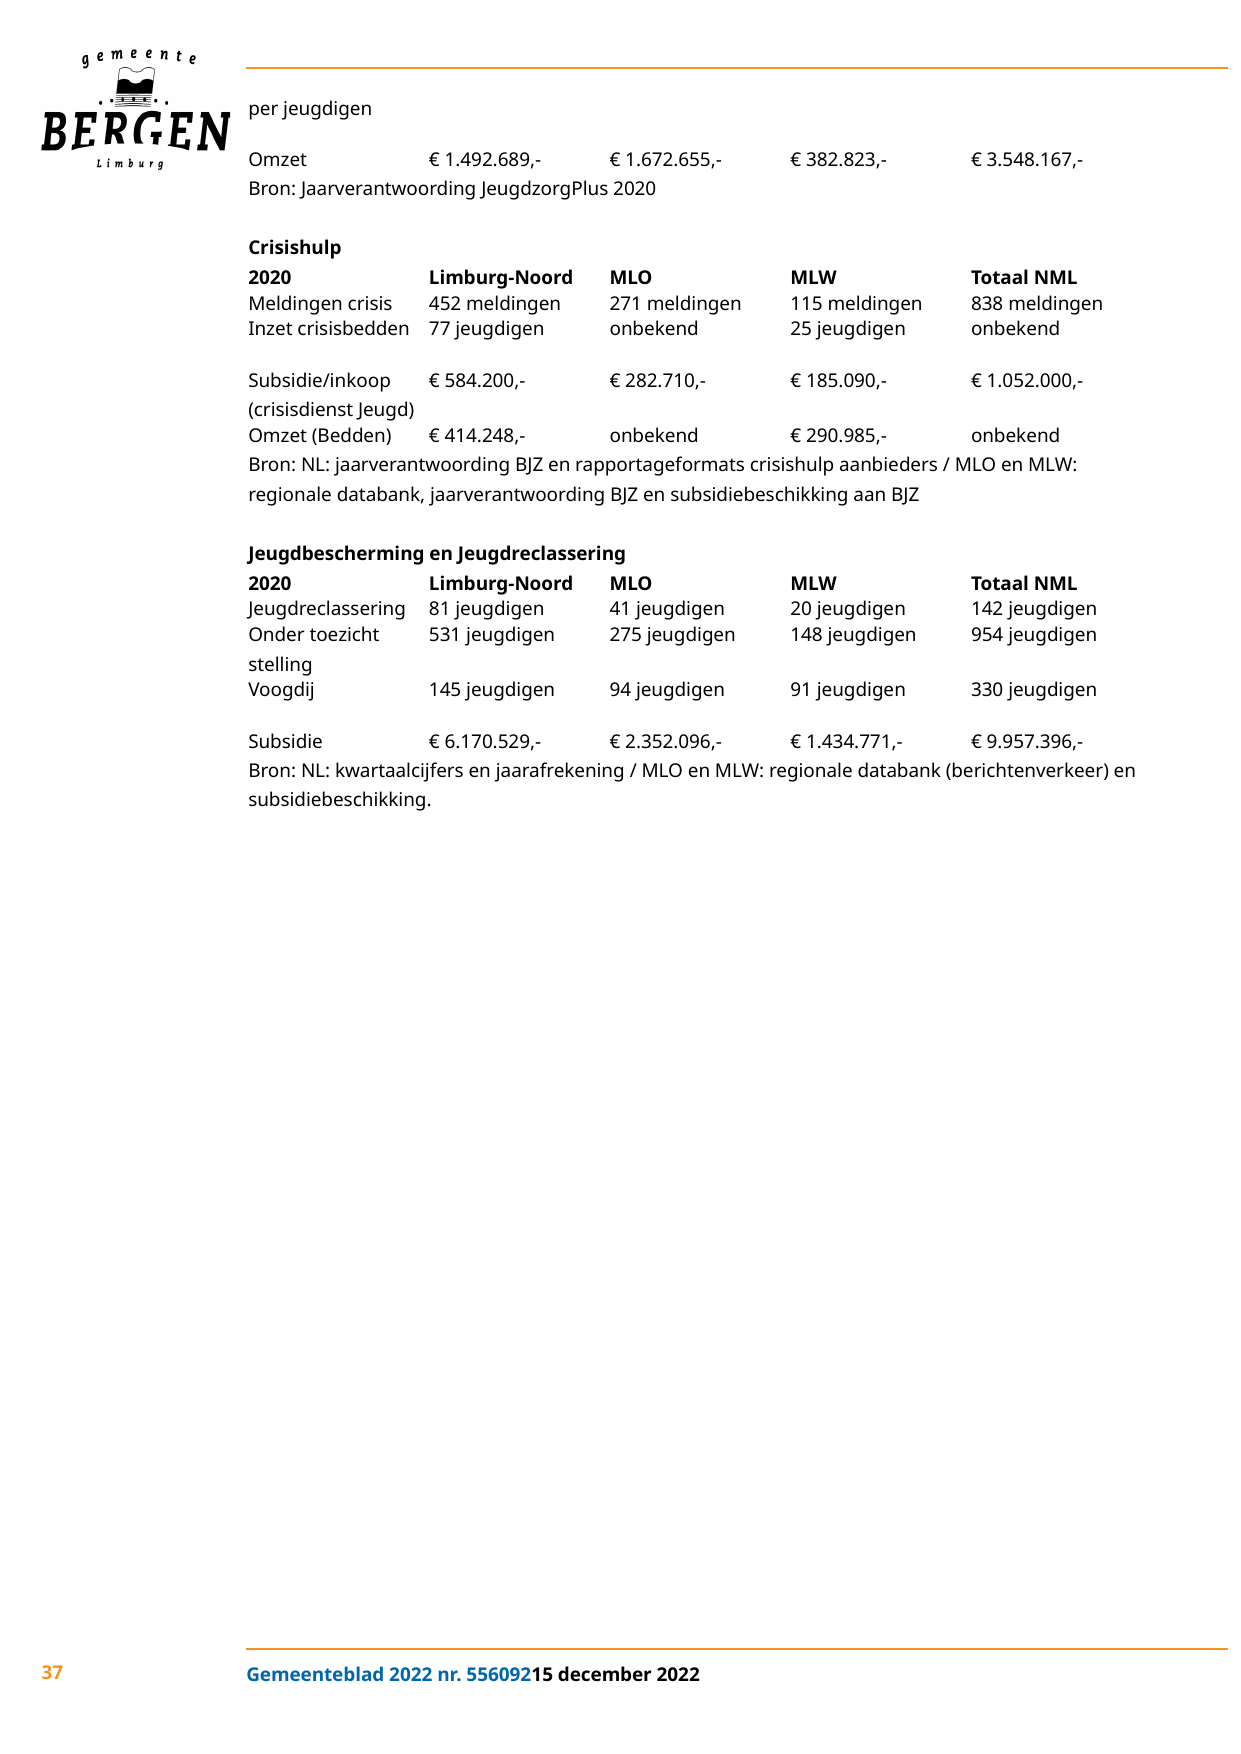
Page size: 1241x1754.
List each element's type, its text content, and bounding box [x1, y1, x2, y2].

table_cell 838 meldingen [971, 290, 1152, 316]
table_cell 148 jeugdigen [790, 621, 971, 676]
table_cell 145 jeugdigen [429, 676, 609, 702]
table_cell onbekend [971, 316, 1152, 341]
table_cell Meldingen crisis [248, 290, 429, 316]
text Crisishulp [248, 234, 1152, 260]
table_cell 25 jeugdigen [790, 316, 971, 341]
table_cell onbekend [971, 422, 1152, 448]
table_cell [429, 121, 609, 146]
table_cell Subsidie/inkoop (crisisdienst Jeugd) [248, 367, 429, 422]
table_header MLW [790, 570, 971, 595]
table_header 2020 [248, 570, 429, 595]
table_cell [609, 341, 790, 367]
text Bron: NL: kwartaalcijfers en jaarafrekening / MLO en MLW: regionale databank (berichtenverkeer) en subsidiebeschikking. [248, 757, 1152, 812]
table_header MLO [609, 570, 790, 595]
table_cell € 1.492.689,- [429, 146, 609, 172]
table_header Limburg-Noord [429, 264, 609, 290]
table_cell 452 meldingen [429, 290, 609, 316]
table_cell [429, 702, 609, 728]
text Jeugdbescherming en Jeugdreclassering [248, 540, 1152, 566]
table_cell [248, 341, 429, 367]
table_cell Subsidie [248, 728, 429, 754]
table_cell € 382.823,- [790, 146, 971, 172]
table_header Totaal NML [971, 570, 1152, 595]
table_cell 271 meldingen [609, 290, 790, 316]
table_cell [790, 341, 971, 367]
table_cell € 584.200,- [429, 367, 609, 422]
text Bron: NL: jaarverantwoording BJZ en rapportageformats crisishulp aanbieders / MLO en MLW: regionale databank, jaarverantwoording BJZ en subsidiebeschikking aan BJZ [248, 451, 1152, 507]
table_cell [971, 702, 1152, 728]
table_header Limburg-Noord [429, 570, 609, 595]
table_cell [790, 95, 971, 121]
table_cell 20 jeugdigen [790, 595, 971, 621]
table_cell [429, 341, 609, 367]
table_cell [790, 702, 971, 728]
table_header MLO [609, 264, 790, 290]
table_cell € 1.672.655,- [609, 146, 790, 172]
table_cell 115 meldingen [790, 290, 971, 316]
table_cell 275 jeugdigen [609, 621, 790, 676]
table_cell 41 jeugdigen [609, 595, 790, 621]
table_cell 81 jeugdigen [429, 595, 609, 621]
table_cell [429, 95, 609, 121]
table_cell Onder toezicht stelling [248, 621, 429, 676]
table_cell € 3.548.167,- [971, 146, 1152, 172]
table_cell 94 jeugdigen [609, 676, 790, 702]
table_cell [609, 121, 790, 146]
table_cell 531 jeugdigen [429, 621, 609, 676]
table_cell € 9.957.396,- [971, 728, 1152, 754]
table_cell [790, 121, 971, 146]
table_cell 91 jeugdigen [790, 676, 971, 702]
table_cell per jeugdigen [248, 95, 429, 121]
table_cell [609, 702, 790, 728]
table_cell € 282.710,- [609, 367, 790, 422]
table_cell onbekend [609, 422, 790, 448]
table_header MLW [790, 264, 971, 290]
table_cell € 6.170.529,- [429, 728, 609, 754]
table_cell [971, 341, 1152, 367]
table_cell 954 jeugdigen [971, 621, 1152, 676]
picture [41, 47, 231, 172]
table_cell Inzet crisisbedden [248, 316, 429, 341]
table_cell € 414.248,- [429, 422, 609, 448]
table_cell [609, 95, 790, 121]
table_cell [971, 95, 1152, 121]
table_cell 142 jeugdigen [971, 595, 1152, 621]
table_cell [248, 121, 429, 146]
table_cell Voogdij [248, 676, 429, 702]
table_header 2020 [248, 264, 429, 290]
table_cell Jeugdreclassering [248, 595, 429, 621]
table_cell € 290.985,- [790, 422, 971, 448]
table_cell Omzet [248, 146, 429, 172]
table_cell [971, 121, 1152, 146]
table_cell [248, 702, 429, 728]
text Bron: Jaarverantwoording JeugdzorgPlus 2020 [248, 175, 1152, 201]
table_cell Omzet (Bedden) [248, 422, 429, 448]
table_cell onbekend [609, 316, 790, 341]
table_cell € 1.434.771,- [790, 728, 971, 754]
table_cell € 1.052.000,- [971, 367, 1152, 422]
table_header Totaal NML [971, 264, 1152, 290]
table_cell € 2.352.096,- [609, 728, 790, 754]
table_cell 77 jeugdigen [429, 316, 609, 341]
table_cell 330 jeugdigen [971, 676, 1152, 702]
table_cell € 185.090,- [790, 367, 971, 422]
